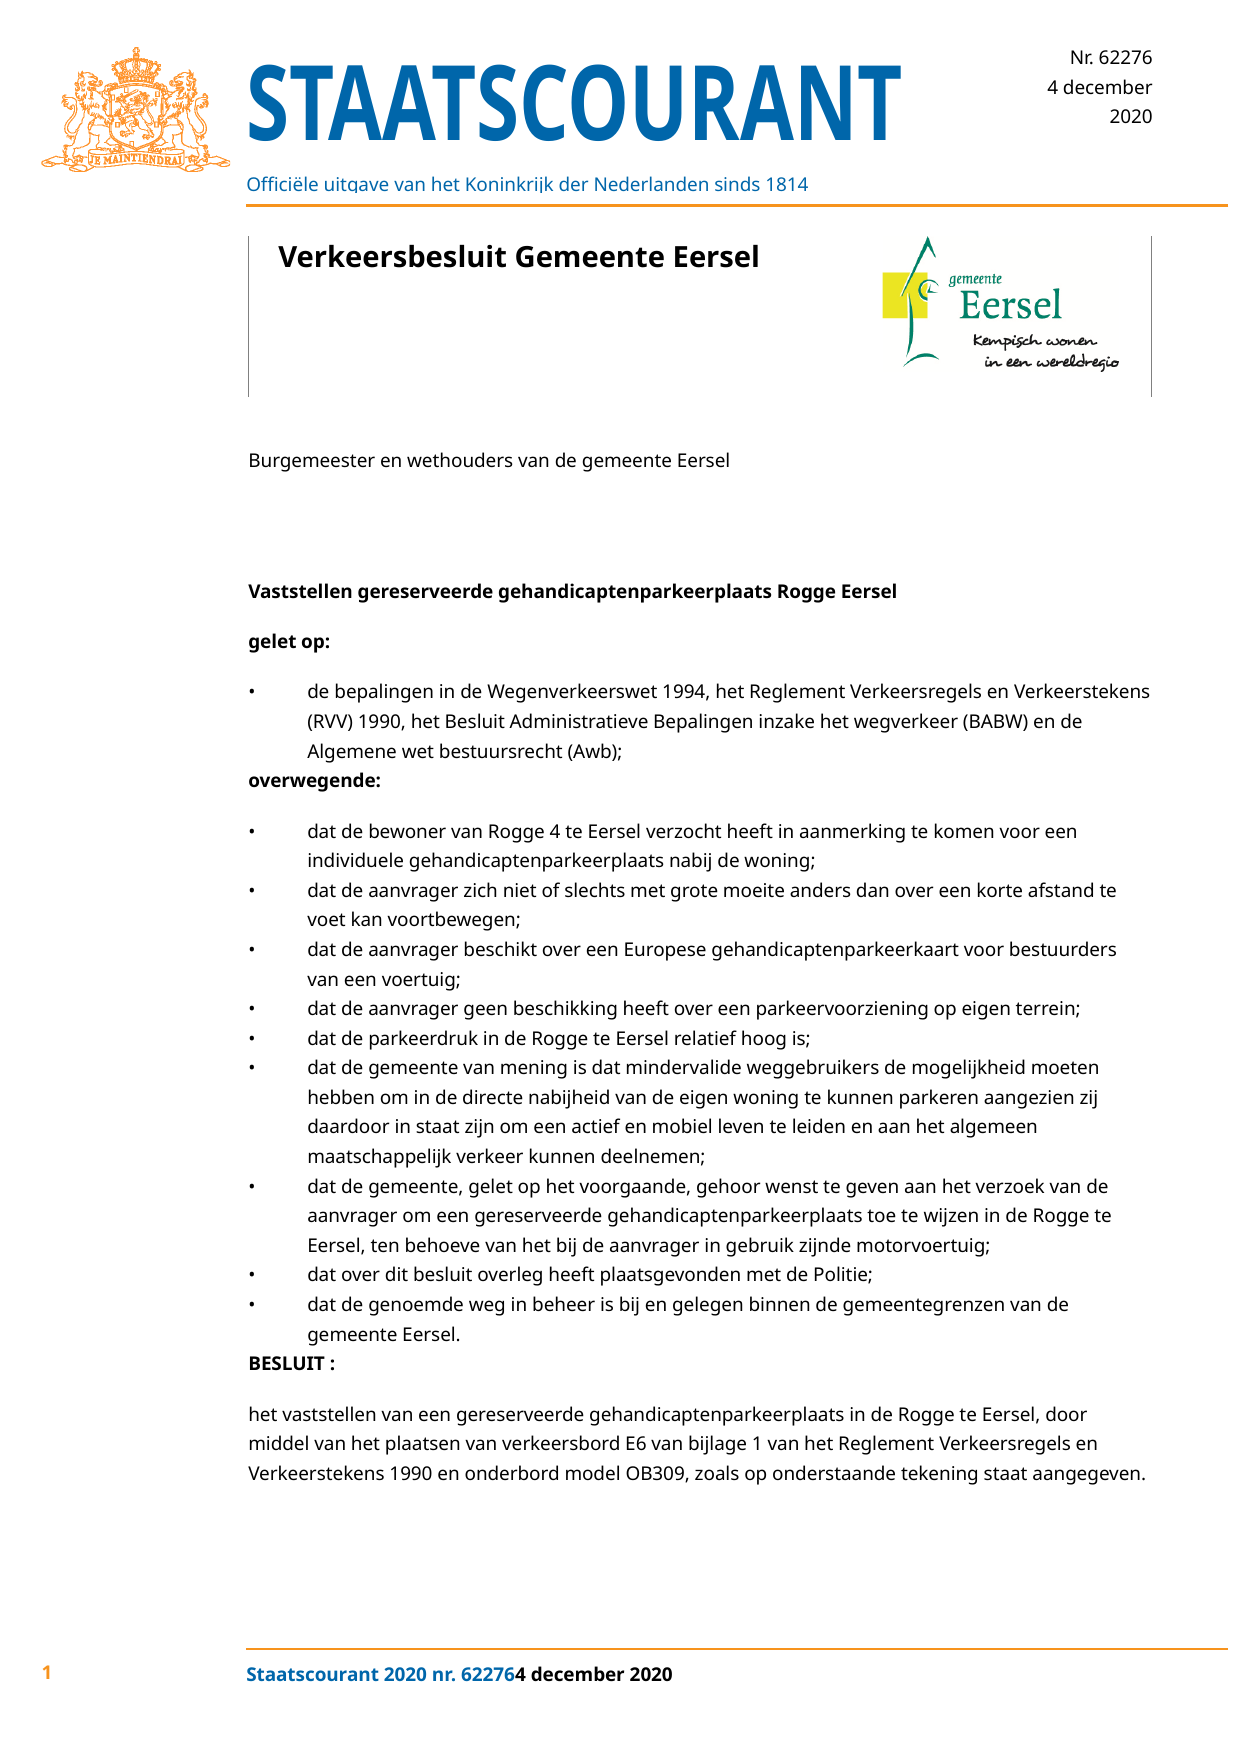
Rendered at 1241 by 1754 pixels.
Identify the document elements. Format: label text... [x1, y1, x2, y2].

list dat de gemeente van mening is dat mindervalide weggebruikers de mogelijkheid moeten hebben om in de directe nabijheid van de eigen woning te kunnen parkeren aangezien zij daardoor in staat zijn om een actief en mobiel leven te leiden en aan het algemeen maatschappelijk verkeer kunnen deelnemen; [248, 1054, 1152, 1169]
picture [41, 47, 231, 172]
picture [882, 236, 1119, 372]
text overwegende: [248, 767, 1152, 793]
text Burgemeester en wethouders van de gemeente Eersel [248, 447, 1152, 473]
list dat de aanvrager geen beschikking heeft over een parkeervoorziening op eigen terrein; [248, 995, 1152, 1021]
table_header [850, 236, 1151, 397]
text BESLUIT : [248, 1350, 1152, 1376]
text Vaststellen gereserveerde gehandicaptenparkeerplaats Rogge Eersel [248, 578, 1152, 603]
list dat over dit besluit overleg heeft plaatsgevonden met de Politie; [248, 1262, 1152, 1287]
list dat de genoemde weg in beheer is bij en gelegen binnen de gemeentegrenzen van de gemeente Eersel. [248, 1291, 1152, 1346]
list dat de parkeerdruk in de Rogge te Eersel relatief hoog is; [248, 1025, 1152, 1051]
table_header Verkeersbesluit Gemeente Eersel [249, 236, 850, 397]
list dat de bewoner van Rogge 4 te Eersel verzocht heeft in aanmerking te komen voor een individuele gehandicaptenparkeerplaats nabij de woning; [248, 818, 1152, 873]
list de bepalingen in de Wegenverkeerswet 1994, het Reglement Verkeersregels en Verkeerstekens (RVV) 1990, het Besluit Administratieve Bepalingen inzake het wegverkeer (BABW) en de Algemene wet bestuursrecht (Awb); [248, 679, 1152, 763]
text gelet op: [248, 628, 1152, 654]
text het vaststellen van een gereserveerde gehandicaptenparkeerplaats in de Rogge te Eersel, door middel van het plaatsen van verkeersbord E6 van bijlage 1 van het Reglement Verkeersregels en Verkeerstekens 1990 en onderbord model OB309, zoals op onderstaande tekening staat aangegeven. [248, 1401, 1152, 1486]
list dat de aanvrager beschikt over een Europese gehandicaptenparkeerkaart voor bestuurders van een voertuig; [248, 936, 1152, 991]
list dat de aanvrager zich niet of slechts met grote moeite anders dan over een korte afstand te voet kan voortbewegen; [248, 877, 1152, 932]
list dat de gemeente, gelet op het voorgaande, gehoor wenst te geven aan het verzoek van de aanvrager om een gereserveerde gehandicaptenparkeerplaats toe te wijzen in de Rogge te Eersel, ten behoeve van het bij de aanvrager in gebruik zijnde motorvoertuig; [248, 1173, 1152, 1258]
